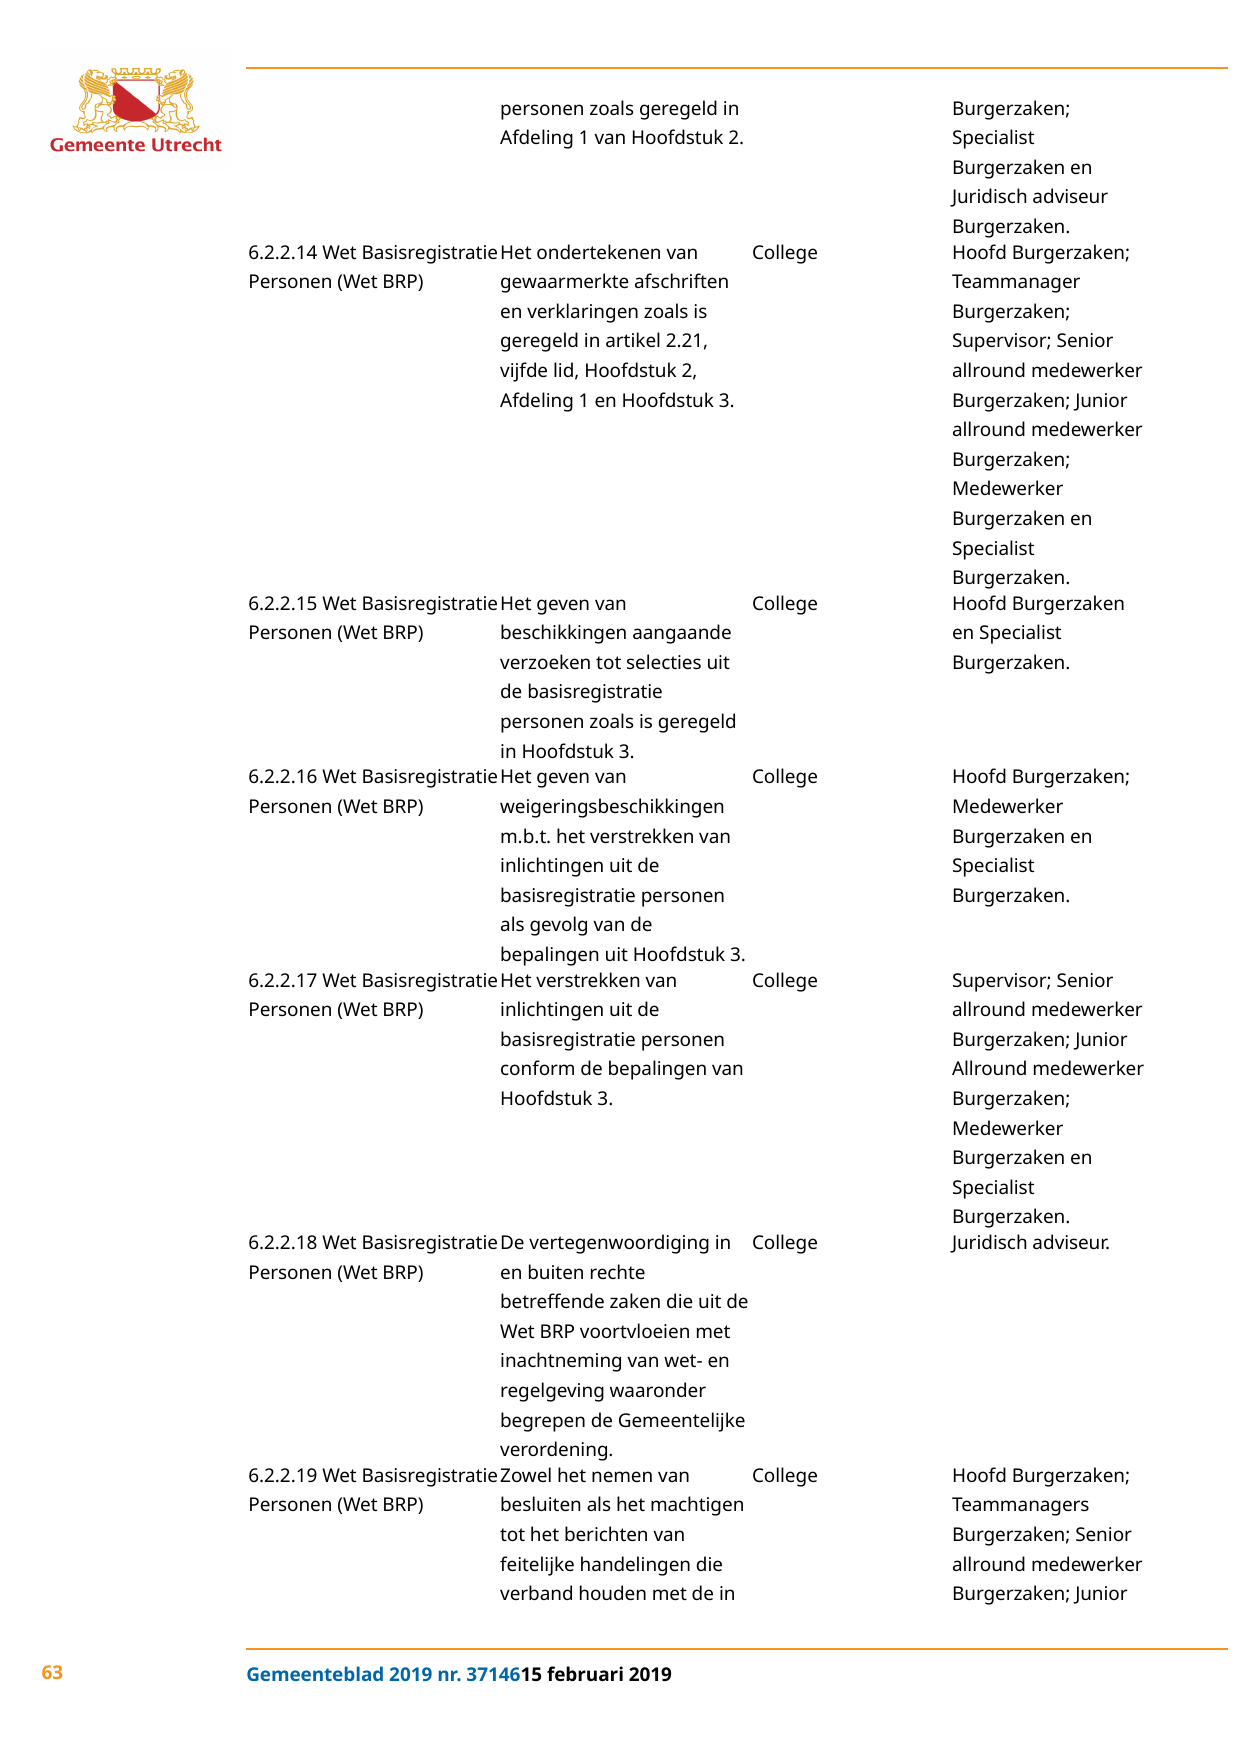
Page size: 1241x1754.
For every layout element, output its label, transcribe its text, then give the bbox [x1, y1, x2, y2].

table_cell College [752, 764, 952, 967]
table_cell College [752, 1229, 952, 1462]
table_cell College [752, 239, 952, 590]
table_cell Het geven van beschikkingen aangaande verzoeken tot selecties uit de basisregistratie personen zoals is geregeld in Hoofdstuk 3. [500, 590, 752, 764]
table_cell 6.2.2.16 Wet Basisregistratie Personen (Wet BRP) [248, 764, 500, 967]
table_cell 6.2.2.15 Wet Basisregistratie Personen (Wet BRP) [248, 590, 500, 764]
table_cell [248, 95, 500, 239]
table_cell Hoofd Burgerzaken; Teammanagers Burgerzaken; Senior allround medewerker Burgerzaken; Junior [952, 1462, 1152, 1606]
table_cell Het verstrekken van inlichtingen uit de basisregistratie personen conform de bepalingen van Hoofdstuk 3. [500, 967, 752, 1229]
table_cell 6.2.2.17 Wet Basisregistratie Personen (Wet BRP) [248, 967, 500, 1229]
table_cell Zowel het nemen van besluiten als het machtigen tot het berichten van feitelijke handelingen die verband houden met de in [500, 1462, 752, 1606]
table_cell personen zoals geregeld in Afdeling 1 van Hoofdstuk 2. [500, 95, 752, 239]
table_cell College [752, 1462, 952, 1606]
table_cell Juridisch adviseur. [952, 1229, 1152, 1462]
picture [41, 47, 231, 172]
table_cell De vertegenwoordiging in en buiten rechte betreffende zaken die uit de Wet BRP voortvloeien met inachtneming van wet- en regelgeving waaronder begrepen de Gemeentelijke verordening. [500, 1229, 752, 1462]
table_cell 6.2.2.19 Wet Basisregistratie Personen (Wet BRP) [248, 1462, 500, 1606]
table_cell 6.2.2.14 Wet Basisregistratie Personen (Wet BRP) [248, 239, 500, 590]
table_cell 6.2.2.18 Wet Basisregistratie Personen (Wet BRP) [248, 1229, 500, 1462]
table_cell Burgerzaken; Specialist Burgerzaken en Juridisch adviseur Burgerzaken. [952, 95, 1152, 239]
table_cell Het geven van weigeringsbeschikkingen m.b.t. het verstrekken van inlichtingen uit de basisregistratie personen als gevolg van de bepalingen uit Hoofdstuk 3. [500, 764, 752, 967]
table_cell Het ondertekenen van gewaarmerkte afschriften en verklaringen zoals is geregeld in artikel 2.21, vijfde lid, Hoofdstuk 2, Afdeling 1 en Hoofdstuk 3. [500, 239, 752, 590]
table_cell College [752, 590, 952, 764]
table_cell [752, 95, 952, 239]
table_cell Hoofd Burgerzaken; Medewerker Burgerzaken en Specialist Burgerzaken. [952, 764, 1152, 967]
table_cell Hoofd Burgerzaken en Specialist Burgerzaken. [952, 590, 1152, 764]
table_cell Supervisor; Senior allround medewerker Burgerzaken; Junior Allround medewerker Burgerzaken; Medewerker Burgerzaken en Specialist Burgerzaken. [952, 967, 1152, 1229]
table_cell College [752, 967, 952, 1229]
table_cell Hoofd Burgerzaken; Teammanager Burgerzaken; Supervisor; Senior allround medewerker Burgerzaken; Junior allround medewerker Burgerzaken; Medewerker Burgerzaken en Specialist Burgerzaken. [952, 239, 1152, 590]
